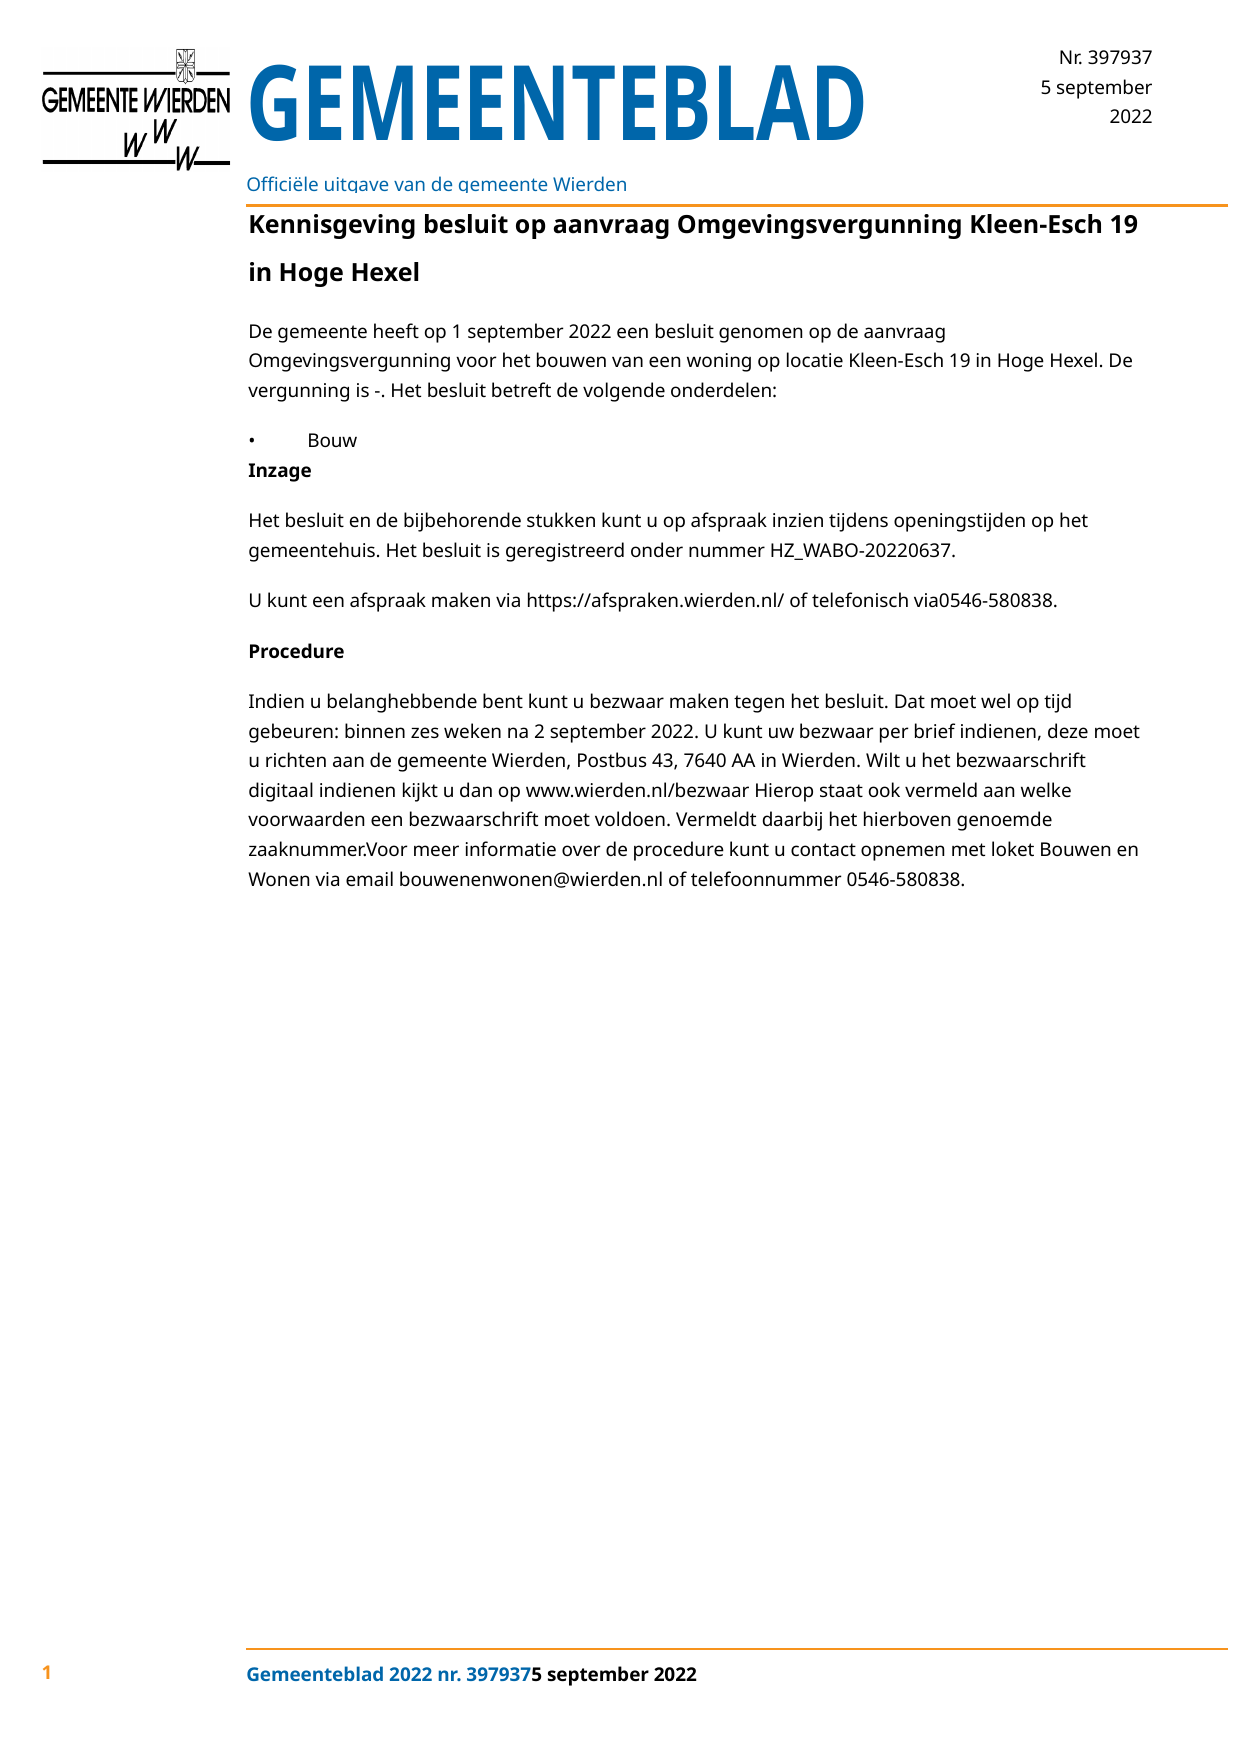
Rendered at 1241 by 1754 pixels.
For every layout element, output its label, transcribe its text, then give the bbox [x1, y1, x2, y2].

list Bouw [248, 427, 1152, 453]
picture [41, 47, 231, 172]
text U kunt een afspraak maken via https://afspraken.wierden.nl/ of telefonisch via0546-580838. [248, 587, 1152, 613]
text Indien u belanghebbende bent kunt u bezwaar maken tegen het besluit. Dat moet wel op tijd gebeuren: binnen zes weken na 2 september 2022. U kunt uw bezwaar per brief indienen, deze moet u richten aan de gemeente Wierden, Postbus 43, 7640 AA in Wierden. Wilt u het bezwaarschrift digitaal indienen kijkt u dan op www.wierden.nl/bezwaar Hierop staat ook vermeld aan welke voorwaarden een bezwaarschrift moet voldoen. Vermeldt daarbij het hierboven genoemde zaaknummer.Voor meer informatie over de procedure kunt u contact opnemen met loket Bouwen en Wonen via email bouwenenwonen@wierden.nl of telefoonnummer 0546-580838. [248, 688, 1152, 892]
text Inzage [248, 457, 1152, 483]
text De gemeente heeft op 1 september 2022 een besluit genomen op de aanvraag Omgevingsvergunning voor het bouwen van een woning op locatie Kleen-Esch 19 in Hoge Hexel. De vergunning is -. Het besluit betreft de volgende onderdelen: [248, 318, 1152, 403]
text Procedure [248, 638, 1152, 664]
text Het besluit en de bijbehorende stukken kunt u op afspraak inzien tijdens openingstijden op het gemeentehuis. Het besluit is geregistreerd onder nummer HZ_WABO-20220637. [248, 507, 1152, 563]
text Kennisgeving besluit op aanvraag Omgevingsvergunning Kleen-Esch 19 in Hoge Hexel [248, 207, 1152, 288]
